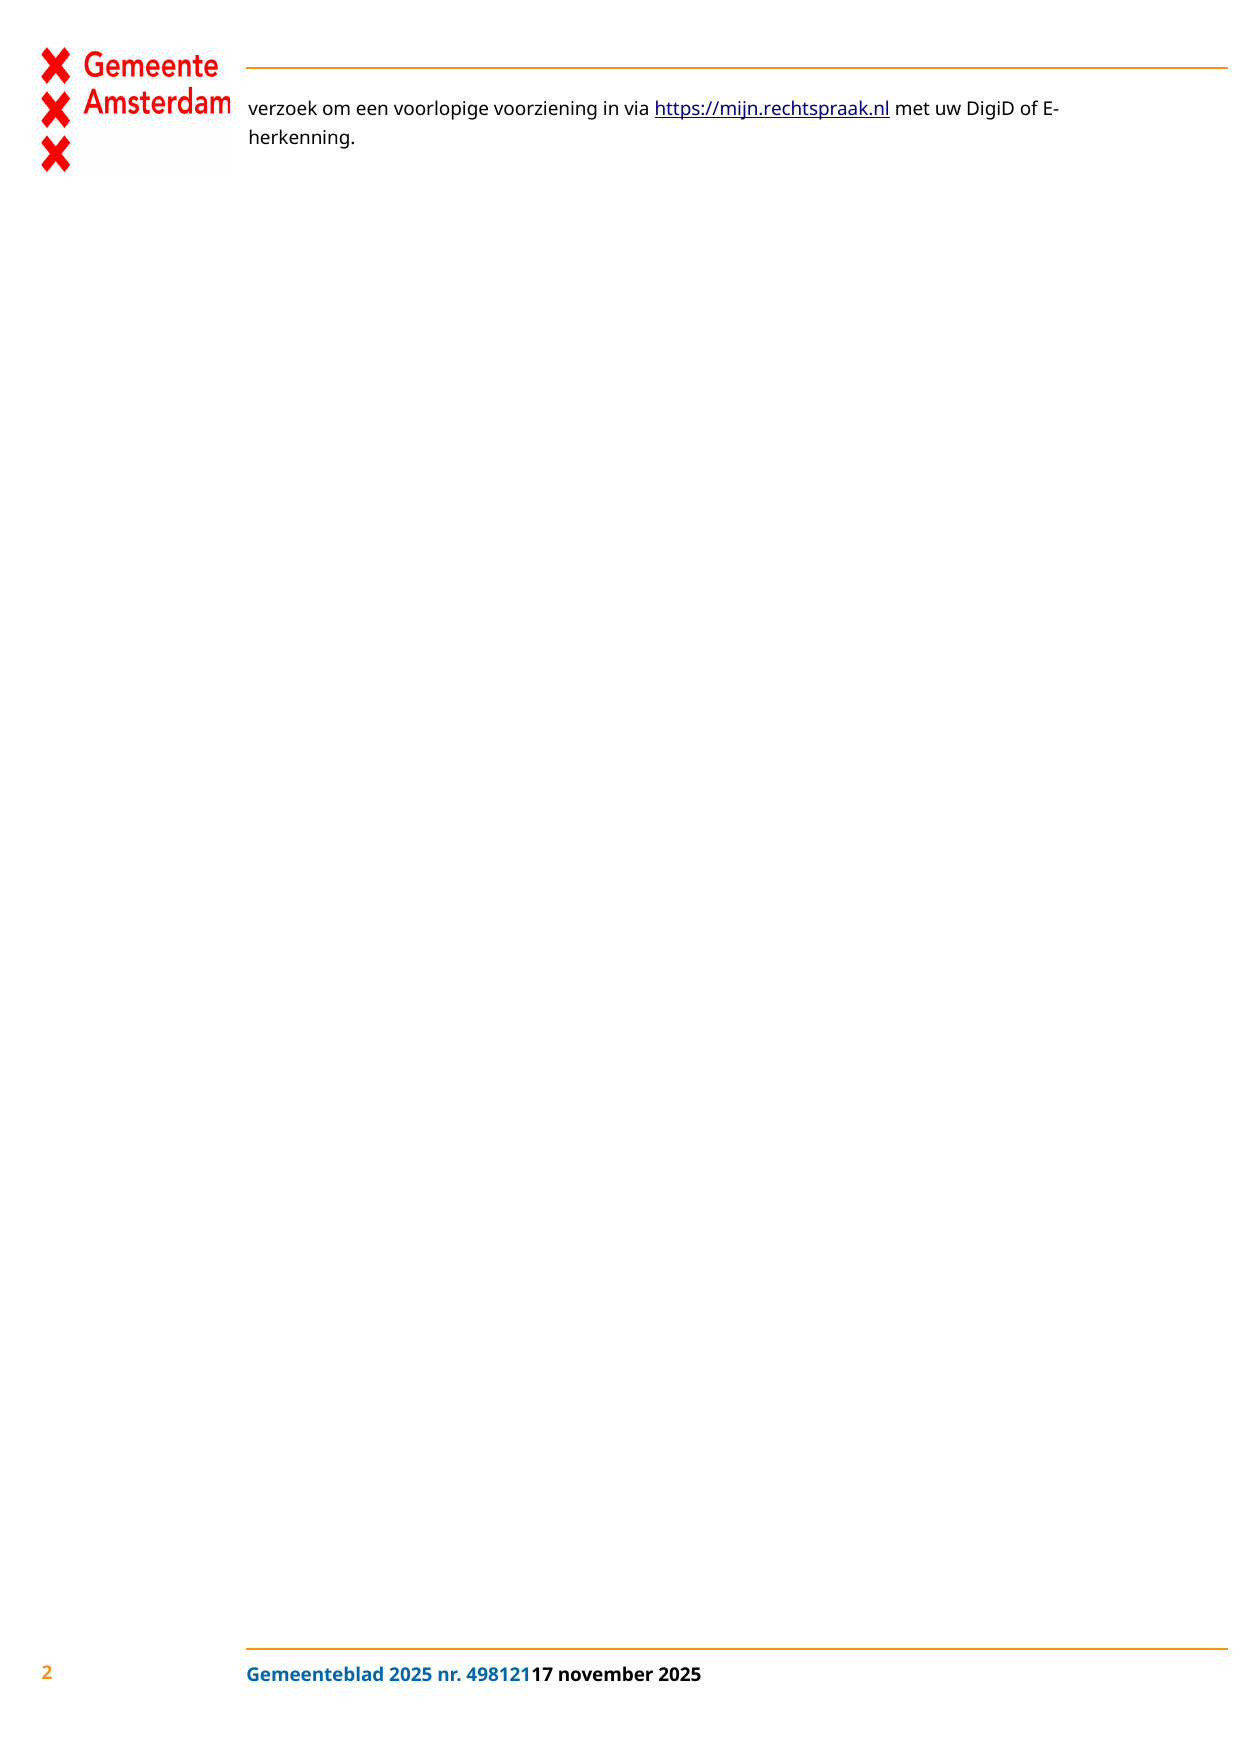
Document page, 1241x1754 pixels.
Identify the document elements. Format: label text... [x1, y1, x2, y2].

picture [41, 47, 231, 172]
text verzoek om een voorlopige voorziening in via https://mijn.rechtspraak.nl met uw DigiD of E-herkenning. [248, 95, 1152, 150]
